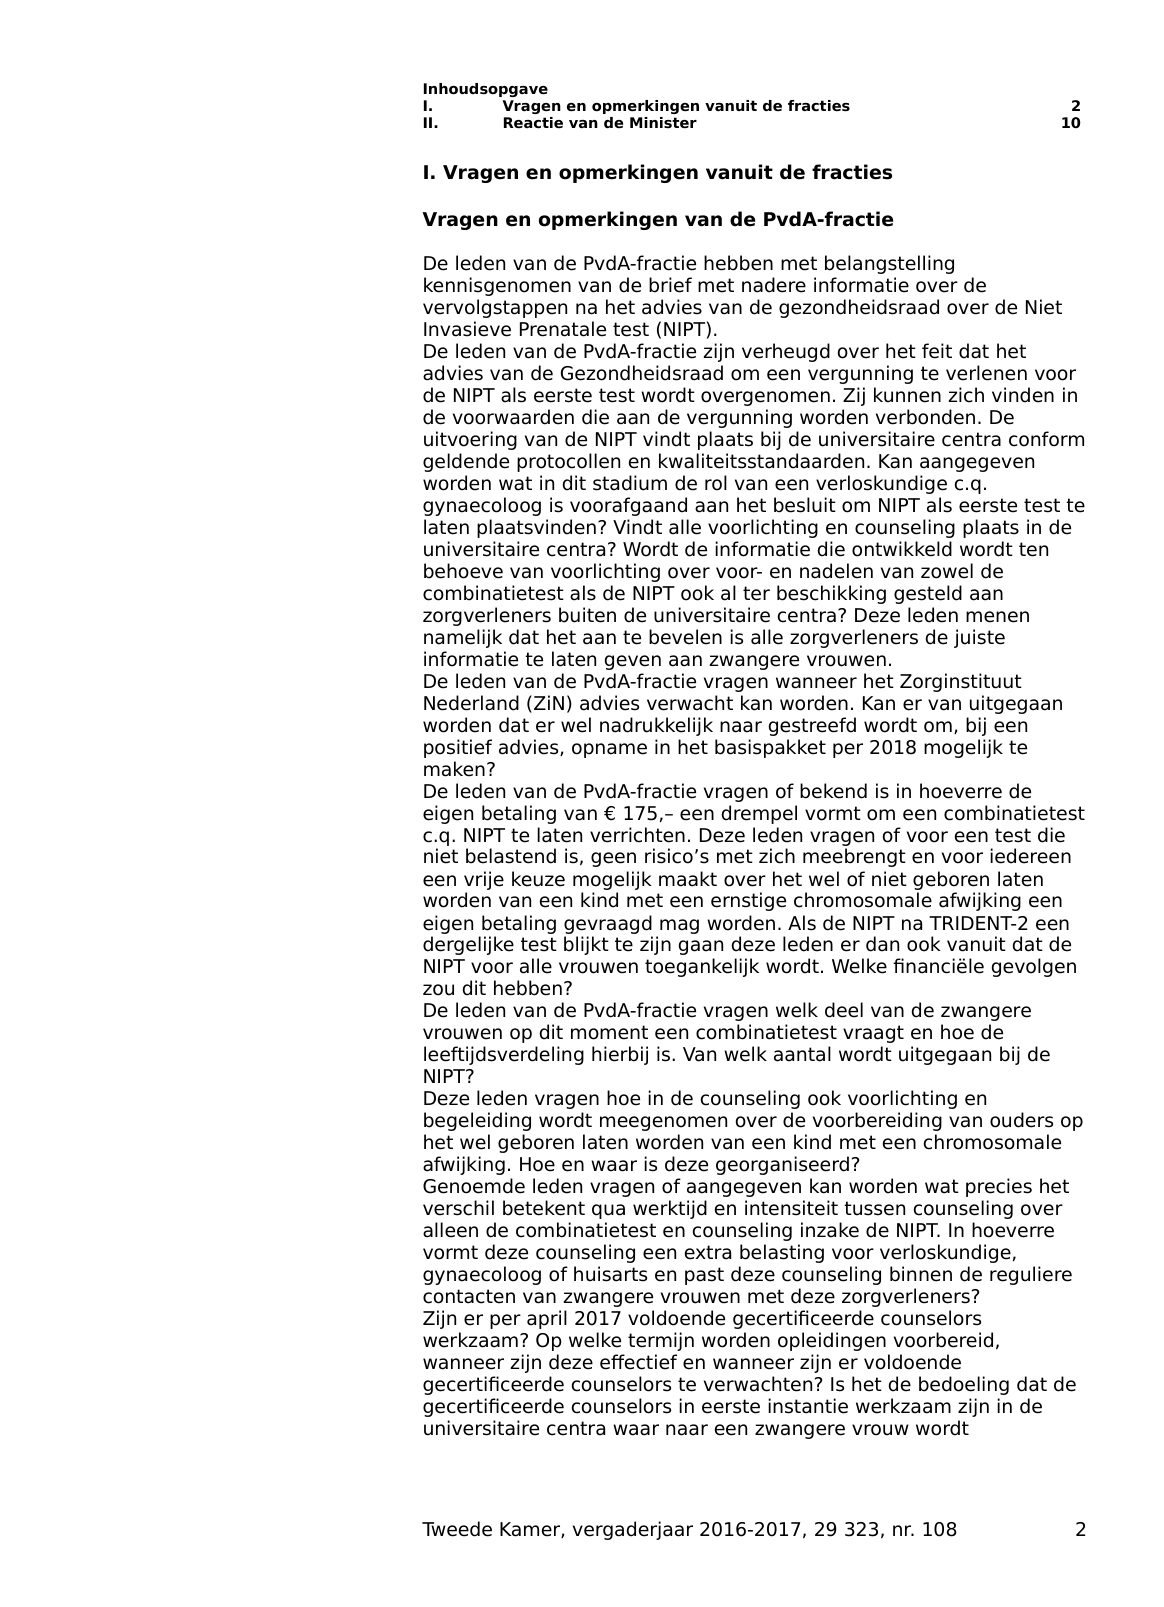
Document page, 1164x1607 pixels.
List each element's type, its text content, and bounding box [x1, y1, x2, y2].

table_cell Reactie van de Minister [496, 115, 1012, 132]
text De leden van de PvdA-fractie vragen welk deel van de zwangere vrouwen op dit moment een combinatietest vraagt en hoe de leeftijdsverdeling hierbij is. Van welk aantal wordt uitgegaan bij de NIPT? [422, 1000, 1087, 1088]
text Deze leden vragen hoe in de counseling ook voorlichting en begeleiding wordt meegenomen over de voorbereiding van ouders op het wel geboren laten worden van een kind met een chromosomale afwijking. Hoe en waar is deze georganiseerd? [422, 1088, 1087, 1176]
subtitle Vragen en opmerkingen van de PvdA-fractie [422, 209, 1087, 231]
table_cell 2 [1013, 98, 1087, 115]
text Genoemde leden vragen of aangegeven kan worden wat precies het verschil betekent qua werktijd en intensiteit tussen counseling over alleen de combinatietest en counseling inzake de NIPT. In hoeverre vormt deze counseling een extra belasting voor verloskundige, gynaecoloog of huisarts en past deze counseling binnen de reguliere contacten van zwangere vrouwen met deze zorgverleners? [422, 1176, 1087, 1308]
table_header Inhoudsopgave [422, 81, 1012, 98]
text De leden van de PvdA-fractie hebben met belangstelling kennisgenomen van de brief met nadere informatie over de vervolgstappen na het advies van de gezondheidsraad over de Niet Invasieve Prenatale test (NIPT). [422, 253, 1087, 341]
table_header [1013, 81, 1087, 98]
table_cell Vragen en opmerkingen vanuit de fracties [496, 98, 1012, 115]
table_cell I. [422, 98, 496, 115]
text De leden van de PvdA-fractie vragen of bekend is in hoeverre de eigen betaling van € 175,– een drempel vormt om een combinatietest c.q. NIPT te laten verrichten. Deze leden vragen of voor een test die niet belastend is, geen risico’s met zich meebrengt en voor iedereen een vrije keuze mogelijk maakt over het wel of niet geboren laten worden van een kind met een ernstige chromosomale afwijking een eigen betaling gevraagd mag worden. Als de NIPT na TRIDENT-2 een dergelijke test blijkt te zijn gaan deze leden er dan ook vanuit dat de NIPT voor alle vrouwen toegankelijk wordt. Welke financiële gevolgen zou dit hebben? [422, 781, 1087, 1000]
table_cell II. [422, 115, 496, 132]
text De leden van de PvdA-fractie vragen wanneer het Zorginstituut Nederland (ZiN) advies verwacht kan worden. Kan er van uitgegaan worden dat er wel nadrukkelijk naar gestreefd wordt om, bij een positief advies, opname in het basispakket per 2018 mogelijk te maken? [422, 671, 1087, 781]
text De leden van de PvdA-fractie zijn verheugd over het feit dat het advies van de Gezondheidsraad om een vergunning te verlenen voor de NIPT als eerste test wordt overgenomen. Zij kunnen zich vinden in de voorwaarden die aan de vergunning worden verbonden. De uitvoering van de NIPT vindt plaats bij de universitaire centra conform geldende protocollen en kwaliteitsstandaarden. Kan aangegeven worden wat in dit stadium de rol van een verloskundige c.q. gynaecoloog is voorafgaand aan het besluit om NIPT als eerste test te laten plaatsvinden? Vindt alle voorlichting en counseling plaats in de universitaire centra? Wordt de informatie die ontwikkeld wordt ten behoeve van voorlichting over voor- en nadelen van zowel de combinatietest als de NIPT ook al ter beschikking gesteld aan zorgverleners buiten de universitaire centra? Deze leden menen namelijk dat het aan te bevelen is alle zorgverleners de juiste informatie te laten geven aan zwangere vrouwen. [422, 341, 1087, 671]
subtitle I. Vragen en opmerkingen vanuit de fracties [422, 162, 1087, 184]
text Zijn er per april 2017 voldoende gecertificeerde counselors werkzaam? Op welke termijn worden opleidingen voorbereid, wanneer zijn deze effectief en wanneer zijn er voldoende gecertificeerde counselors te verwachten? Is het de bedoeling dat de gecertificeerde counselors in eerste instantie werkzaam zijn in de universitaire centra waar naar een zwangere vrouw wordt [422, 1308, 1087, 1440]
table_cell 10 [1013, 115, 1087, 132]
